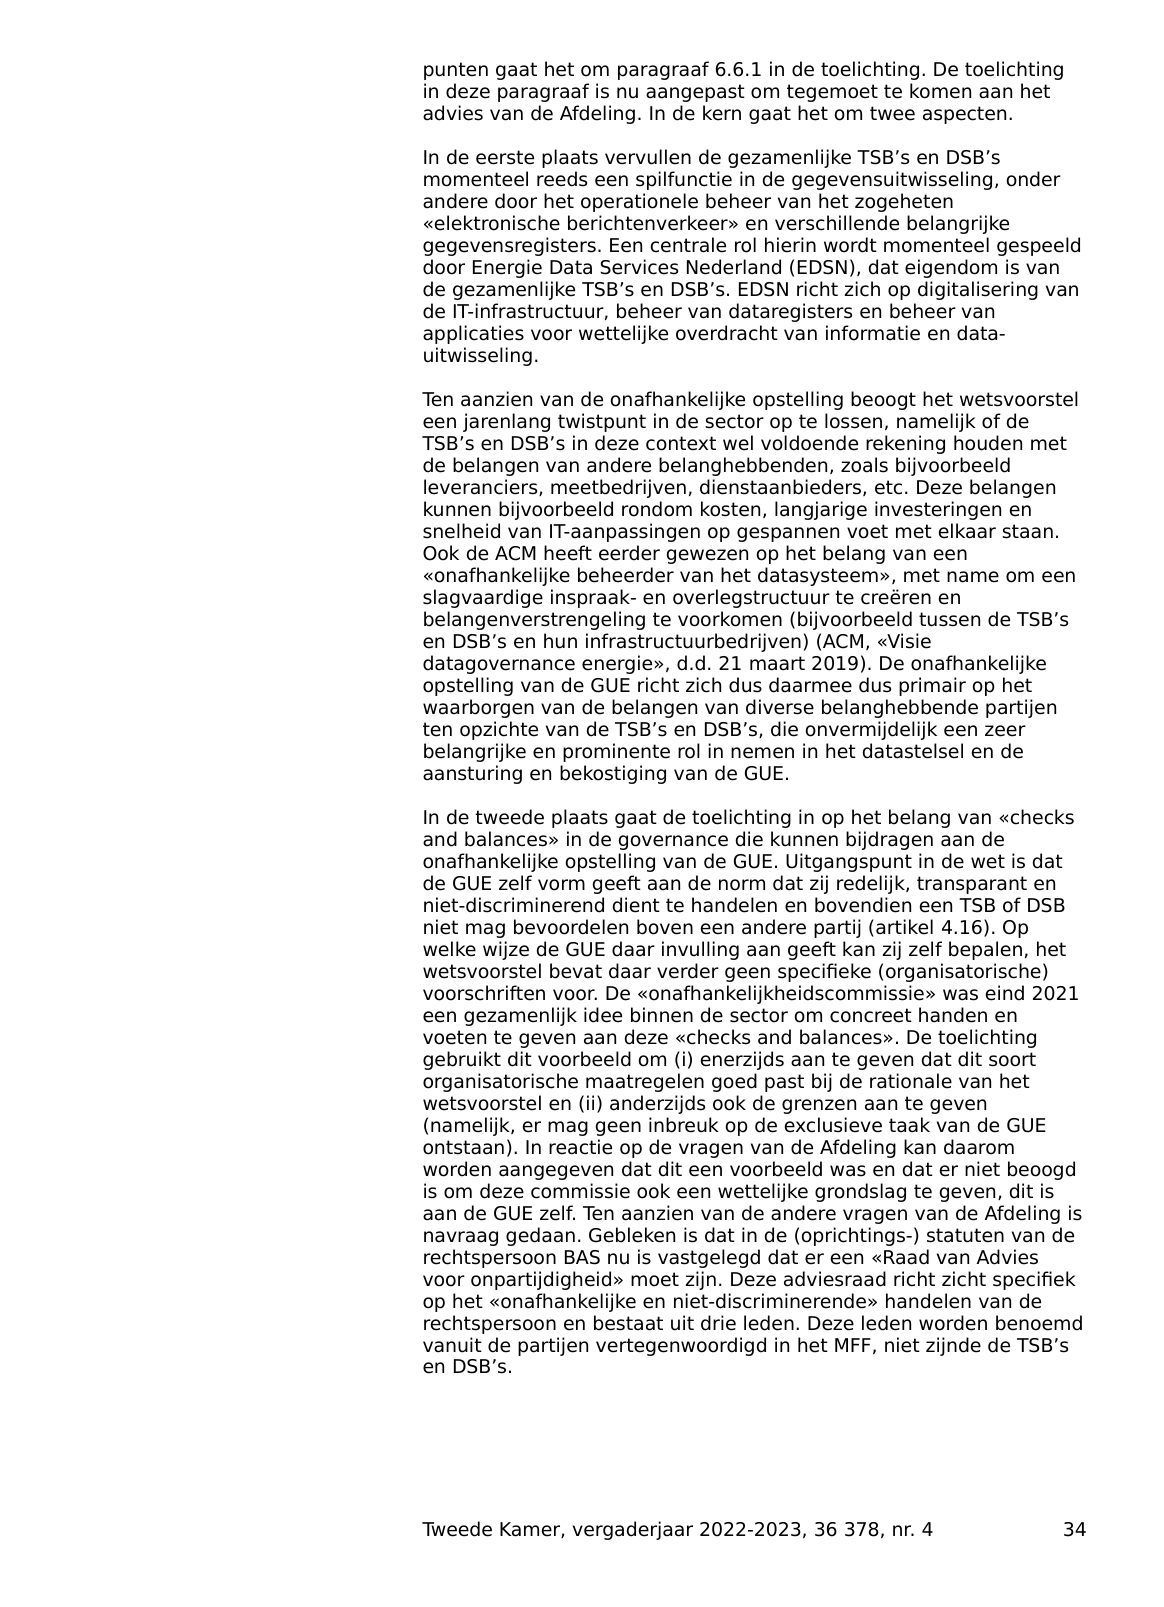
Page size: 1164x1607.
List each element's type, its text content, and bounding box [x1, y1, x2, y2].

text Ten aanzien van de onafhankelijke opstelling beoogt het wetsvoorstel een jarenlang twistpunt in de sector op te lossen, namelijk of de TSB’s en DSB’s in deze context wel voldoende rekening houden met de belangen van andere belanghebbenden, zoals bijvoorbeeld leveranciers, meetbedrijven, dienstaanbieders, etc. Deze belangen kunnen bijvoorbeeld rondom kosten, langjarige investeringen en snelheid van IT-aanpassingen op gespannen voet met elkaar staan. Ook de ACM heeft eerder gewezen op het belang van een «onafhankelijke beheerder van het datasysteem», met name om een slagvaardige inspraak- en overlegstructuur te creëren en belangenverstrengeling te voorkomen (bijvoorbeeld tussen de TSB’s en DSB’s en hun infrastructuurbedrijven) (ACM, «Visie datagovernance energie», d.d. 21 maart 2019). De onafhankelijke opstelling van de GUE richt zich dus daarmee dus primair op het waarborgen van de belangen van diverse belanghebbende partijen ten opzichte van de TSB’s en DSB’s, die onvermijdelijk een zeer belangrijke en prominente rol in nemen in het datastelsel en de aansturing en bekostiging van de GUE. [422, 389, 1087, 785]
text In de tweede plaats gaat de toelichting in op het belang van «checks and balances» in de governance die kunnen bijdragen aan de onafhankelijke opstelling van de GUE. Uitgangspunt in de wet is dat de GUE zelf vorm geeft aan de norm dat zij redelijk, transparant en niet-discriminerend dient te handelen en bovendien een TSB of DSB niet mag bevoordelen boven een andere partij (artikel 4.16). Op welke wijze de GUE daar invulling aan geeft kan zij zelf bepalen, het wetsvoorstel bevat daar verder geen specifieke (organisatorische) voorschriften voor. De «onafhankelijkheidscommissie» was eind 2021 een gezamenlijk idee binnen de sector om concreet handen en voeten te geven aan deze «checks and balances». De toelichting gebruikt dit voorbeeld om (i) enerzijds aan te geven dat dit soort organisatorische maatregelen goed past bij de rationale van het wetsvoorstel en (ii) anderzijds ook de grenzen aan te geven (namelijk, er mag geen inbreuk op de exclusieve taak van de GUE ontstaan). In reactie op de vragen van de Afdeling kan daarom worden aangegeven dat dit een voorbeeld was en dat er niet beoogd is om deze commissie ook een wettelijke grondslag te geven, dit is aan de GUE zelf. Ten aanzien van de andere vragen van de Afdeling is navraag gedaan. Gebleken is dat in de (oprichtings-) statuten van de rechtspersoon BAS nu is vastgelegd dat er een «Raad van Advies voor onpartijdigheid» moet zijn. Deze adviesraad richt zicht specifiek op het «onafhankelijke en niet-discriminerende» handelen van de rechtspersoon en bestaat uit drie leden. Deze leden worden benoemd vanuit de partijen vertegenwoordigd in het MFF, niet zijnde de TSB’s en DSB’s. [422, 807, 1087, 1378]
text In de eerste plaats vervullen de gezamenlijke TSB’s en DSB’s momenteel reeds een spilfunctie in de gegevensuitwisseling, onder andere door het operationele beheer van het zogeheten «elektronische berichtenverkeer» en verschillende belangrijke gegevensregisters. Een centrale rol hierin wordt momenteel gespeeld door Energie Data Services Nederland (EDSN), dat eigendom is van de gezamenlijke TSB’s en DSB’s. EDSN richt zich op digitalisering van de IT-infrastructuur, beheer van dataregisters en beheer van applicaties voor wettelijke overdracht van informatie en data-uitwisseling. [422, 147, 1087, 367]
text punten gaat het om paragraaf 6.6.1 in de toelichting. De toelichting in deze paragraaf is nu aangepast om tegemoet te komen aan het advies van de Afdeling. In de kern gaat het om twee aspecten. [422, 59, 1087, 125]
